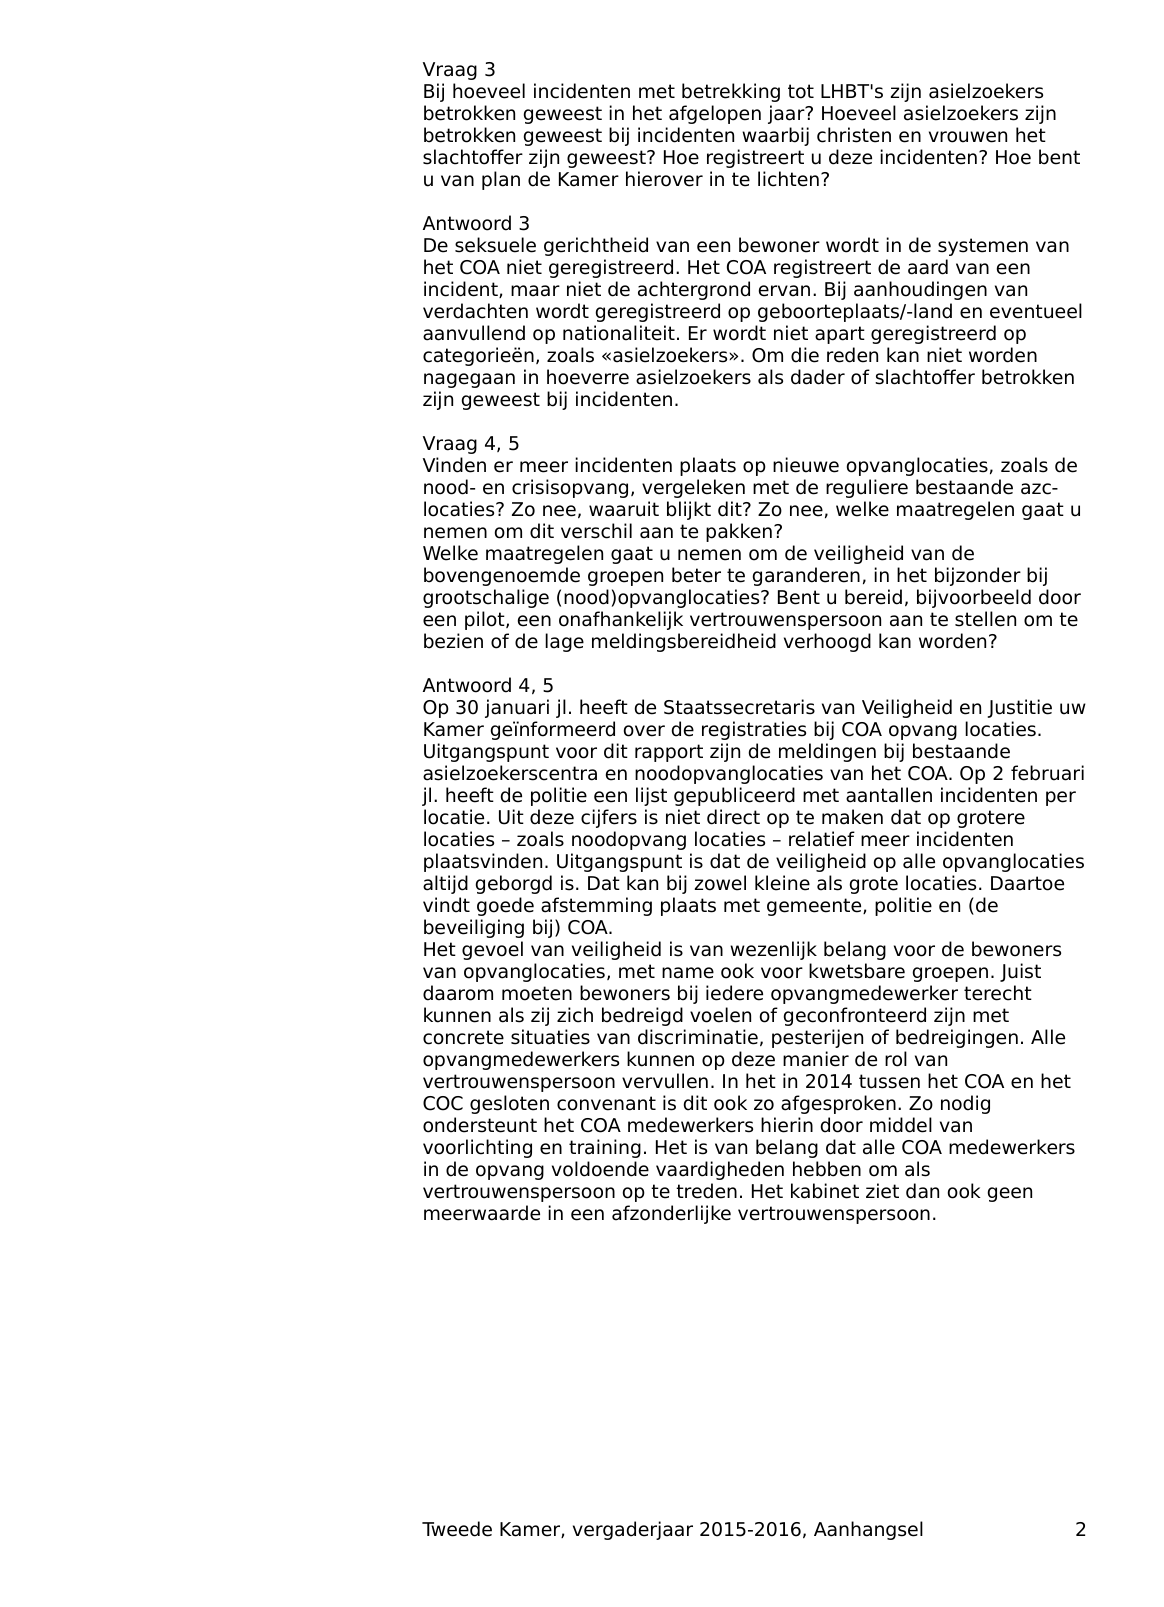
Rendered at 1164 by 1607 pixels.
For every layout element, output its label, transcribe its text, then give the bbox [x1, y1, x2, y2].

text Antwoord 4, 5 [422, 675, 1087, 697]
text Vinden er meer incidenten plaats op nieuwe opvanglocaties, zoals de nood- en crisisopvang, vergeleken met de reguliere bestaande azc-locaties? Zo nee, waaruit blijkt dit? Zo nee, welke maatregelen gaat u nemen om dit verschil aan te pakken? [422, 455, 1087, 543]
text De seksuele gerichtheid van een bewoner wordt in de systemen van het COA niet geregistreerd. Het COA registreert de aard van een incident, maar niet de achtergrond ervan. Bij aanhoudingen van verdachten wordt geregistreerd op geboorteplaats/-land en eventueel aanvullend op nationaliteit. Er wordt niet apart geregistreerd op categorieën, zoals «asielzoekers». Om die reden kan niet worden nagegaan in hoeverre asielzoekers als dader of slachtoffer betrokken zijn geweest bij incidenten. [422, 235, 1087, 411]
text Antwoord 3 [422, 213, 1087, 235]
text Vraag 3 [422, 59, 1087, 81]
text Vraag 4, 5 [422, 433, 1087, 455]
text Bij hoeveel incidenten met betrekking tot LHBT's zijn asielzoekers betrokken geweest in het afgelopen jaar? Hoeveel asielzoekers zijn betrokken geweest bij incidenten waarbij christen en vrouwen het slachtoffer zijn geweest? Hoe registreert u deze incidenten? Hoe bent u van plan de Kamer hierover in te lichten? [422, 81, 1087, 191]
text Op 30 januari jl. heeft de Staatssecretaris van Veiligheid en Justitie uw Kamer geïnformeerd over de registraties bij COA opvang locaties. Uitgangspunt voor dit rapport zijn de meldingen bij bestaande asielzoekerscentra en noodopvanglocaties van het COA. Op 2 februari jl. heeft de politie een lijst gepubliceerd met aantallen incidenten per locatie. Uit deze cijfers is niet direct op te maken dat op grotere locaties – zoals noodopvang locaties – relatief meer incidenten plaatsvinden. Uitgangspunt is dat de veiligheid op alle opvanglocaties altijd geborgd is. Dat kan bij zowel kleine als grote locaties. Daartoe vindt goede afstemming plaats met gemeente, politie en (de beveiliging bij) COA. [422, 697, 1087, 939]
text Welke maatregelen gaat u nemen om de veiligheid van de bovengenoemde groepen beter te garanderen, in het bijzonder bij grootschalige (nood)opvanglocaties? Bent u bereid, bijvoorbeeld door een pilot, een onafhankelijk vertrouwenspersoon aan te stellen om te bezien of de lage meldingsbereidheid verhoogd kan worden? [422, 543, 1087, 653]
text Het gevoel van veiligheid is van wezenlijk belang voor de bewoners van opvanglocaties, met name ook voor kwetsbare groepen. Juist daarom moeten bewoners bij iedere opvangmedewerker terecht kunnen als zij zich bedreigd voelen of geconfronteerd zijn met concrete situaties van discriminatie, pesterijen of bedreigingen. Alle opvangmedewerkers kunnen op deze manier de rol van vertrouwenspersoon vervullen. In het in 2014 tussen het COA en het COC gesloten convenant is dit ook zo afgesproken. Zo nodig ondersteunt het COA medewerkers hierin door middel van voorlichting en training. Het is van belang dat alle COA medewerkers in de opvang voldoende vaardigheden hebben om als vertrouwenspersoon op te treden. Het kabinet ziet dan ook geen meerwaarde in een afzonderlijke vertrouwenspersoon. [422, 939, 1087, 1224]
